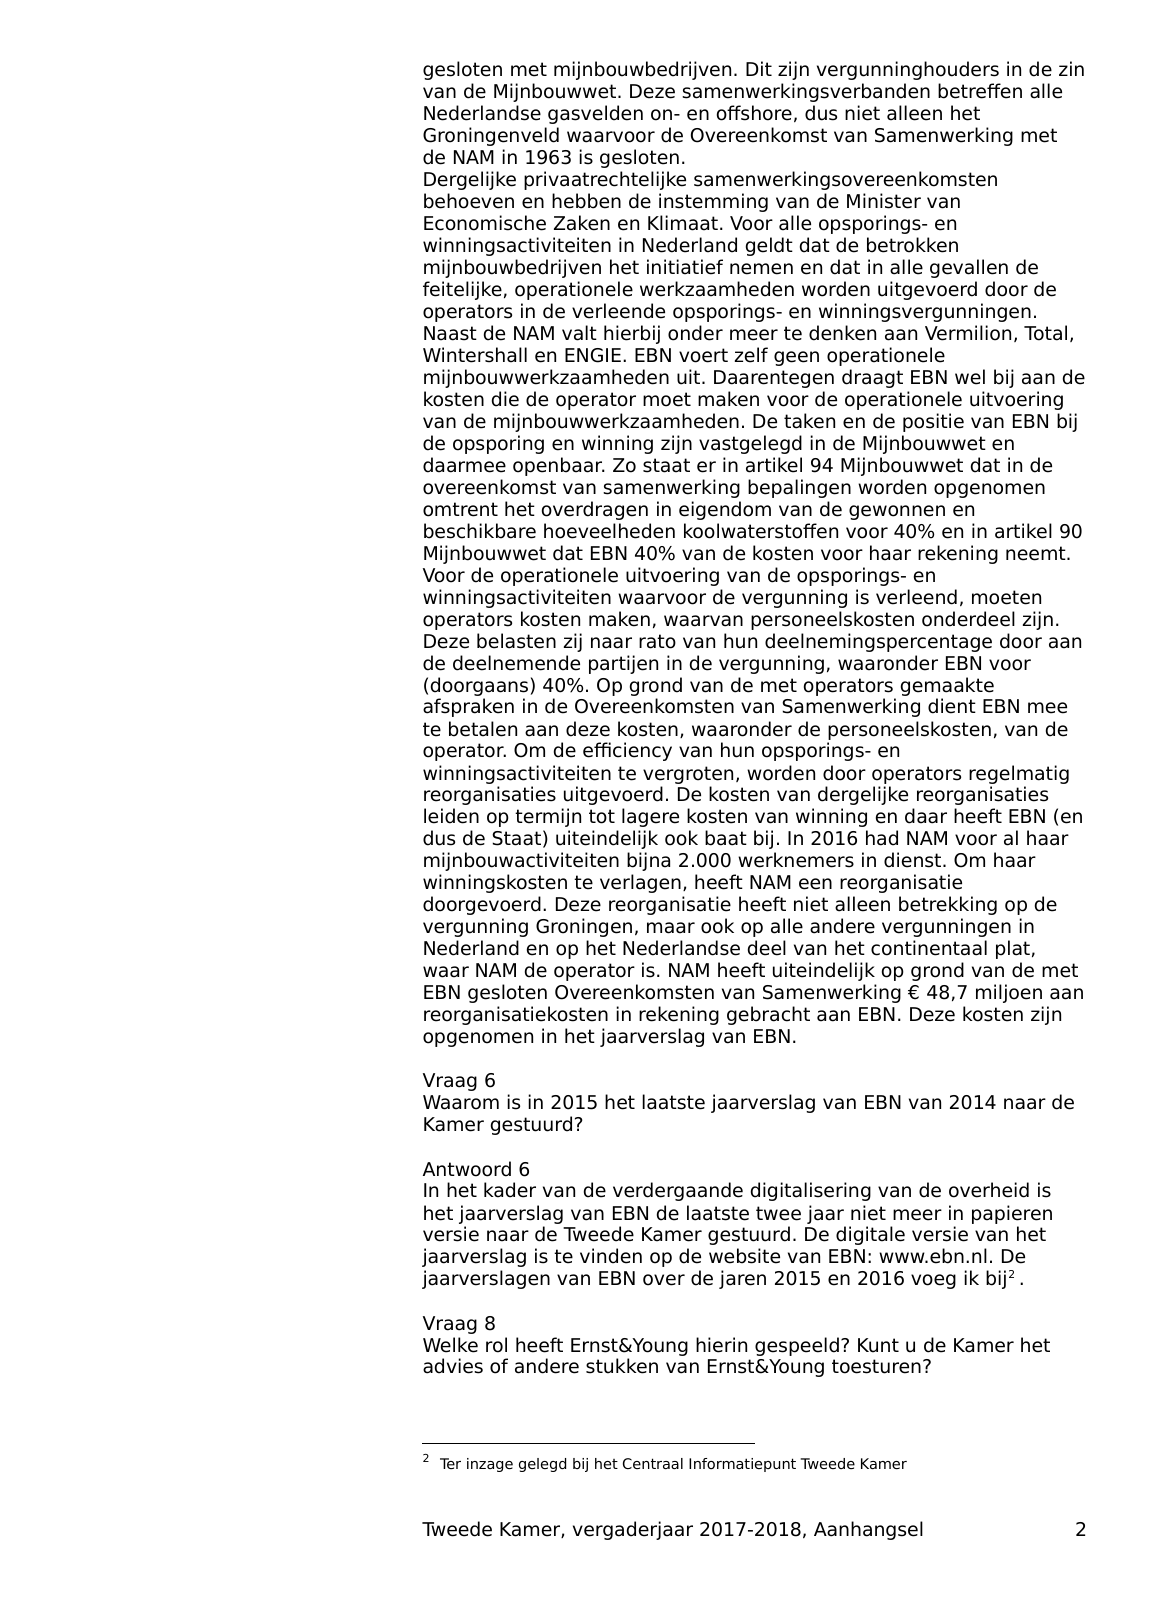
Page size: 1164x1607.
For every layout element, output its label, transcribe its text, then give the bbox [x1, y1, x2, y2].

text Welke rol heeft Ernst&Young hierin gespeeld? Kunt u de Kamer het advies of andere stukken van Ernst&Young toesturen? [422, 1334, 1087, 1378]
text Vraag 8 [422, 1312, 1087, 1334]
text Vraag 6 [422, 1070, 1087, 1092]
text Ter inzage gelegd bij het Centraal Informatiepunt Tweede Kamer [422, 1452, 1087, 1474]
text gesloten met mijnbouwbedrijven. Dit zijn vergunninghouders in de zin van de Mijnbouwwet. Deze samenwerkingsverbanden betreffen alle Nederlandse gasvelden on- en offshore, dus niet alleen het Groningenveld waarvoor de Overeenkomst van Samenwerking met de NAM in 1963 is gesloten. [422, 59, 1087, 169]
text Waarom is in 2015 het laatste jaarverslag van EBN van 2014 naar de Kamer gestuurd? [422, 1092, 1087, 1136]
text Dergelijke privaatrechtelijke samenwerkingsovereenkomsten behoeven en hebben de instemming van de Minister van Economische Zaken en Klimaat. Voor alle opsporings- en winningsactiviteiten in Nederland geldt dat de betrokken mijnbouwbedrijven het initiatief nemen en dat in alle gevallen de feitelijke, operationele werkzaamheden worden uitgevoerd door de operators in de verleende opsporings- en winningsvergunningen. Naast de NAM valt hierbij onder meer te denken aan Vermilion, Total, Wintershall en ENGIE. EBN voert zelf geen operationele mijnbouwwerkzaamheden uit. Daarentegen draagt EBN wel bij aan de kosten die de operator moet maken voor de operationele uitvoering van de mijnbouwwerkzaamheden. De taken en de positie van EBN bij de opsporing en winning zijn vastgelegd in de Mijnbouwwet en daarmee openbaar. Zo staat er in artikel 94 Mijnbouwwet dat in de overeenkomst van samenwerking bepalingen worden opgenomen omtrent het overdragen in eigendom van de gewonnen en beschikbare hoeveelheden koolwaterstoffen voor 40% en in artikel 90 Mijnbouwwet dat EBN 40% van de kosten voor haar rekening neemt. [422, 169, 1087, 564]
text Voor de operationele uitvoering van de opsporings- en winningsactiviteiten waarvoor de vergunning is verleend, moeten operators kosten maken, waarvan personeelskosten onderdeel zijn. Deze belasten zij naar rato van hun deelnemingspercentage door aan de deelnemende partijen in de vergunning, waaronder EBN voor (doorgaans) 40%. Op grond van de met operators gemaakte afspraken in de Overeenkomsten van Samenwerking dient EBN mee te betalen aan deze kosten, waaronder de personeelskosten, van de operator. Om de efficiency van hun opsporings- en winningsactiviteiten te vergroten, worden door operators regelmatig reorganisaties uitgevoerd. De kosten van dergelijke reorganisaties leiden op termijn tot lagere kosten van winning en daar heeft EBN (en dus de Staat) uiteindelijk ook baat bij. In 2016 had NAM voor al haar mijnbouwactiviteiten bijna 2.000 werknemers in dienst. Om haar winningskosten te verlagen, heeft NAM een reorganisatie doorgevoerd. Deze reorganisatie heeft niet alleen betrekking op de vergunning Groningen, maar ook op alle andere vergunningen in Nederland en op het Nederlandse deel van het continentaal plat, waar NAM de operator is. NAM heeft uiteindelijk op grond van de met EBN gesloten Overeenkomsten van Samenwerking € 48,7 miljoen aan reorganisatiekosten in rekening gebracht aan EBN. Deze kosten zijn opgenomen in het jaarverslag van EBN. [422, 564, 1087, 1048]
text In het kader van de verdergaande digitalisering van de overheid is het jaarverslag van EBN de laatste twee jaar niet meer in papieren versie naar de Tweede Kamer gestuurd. De digitale versie van het jaarverslag is te vinden op de website van EBN: www.ebn.nl. De jaarverslagen van EBN over de jaren 2015 en 2016 voeg ik bij. [422, 1180, 1087, 1290]
text Antwoord 6 [422, 1158, 1087, 1180]
